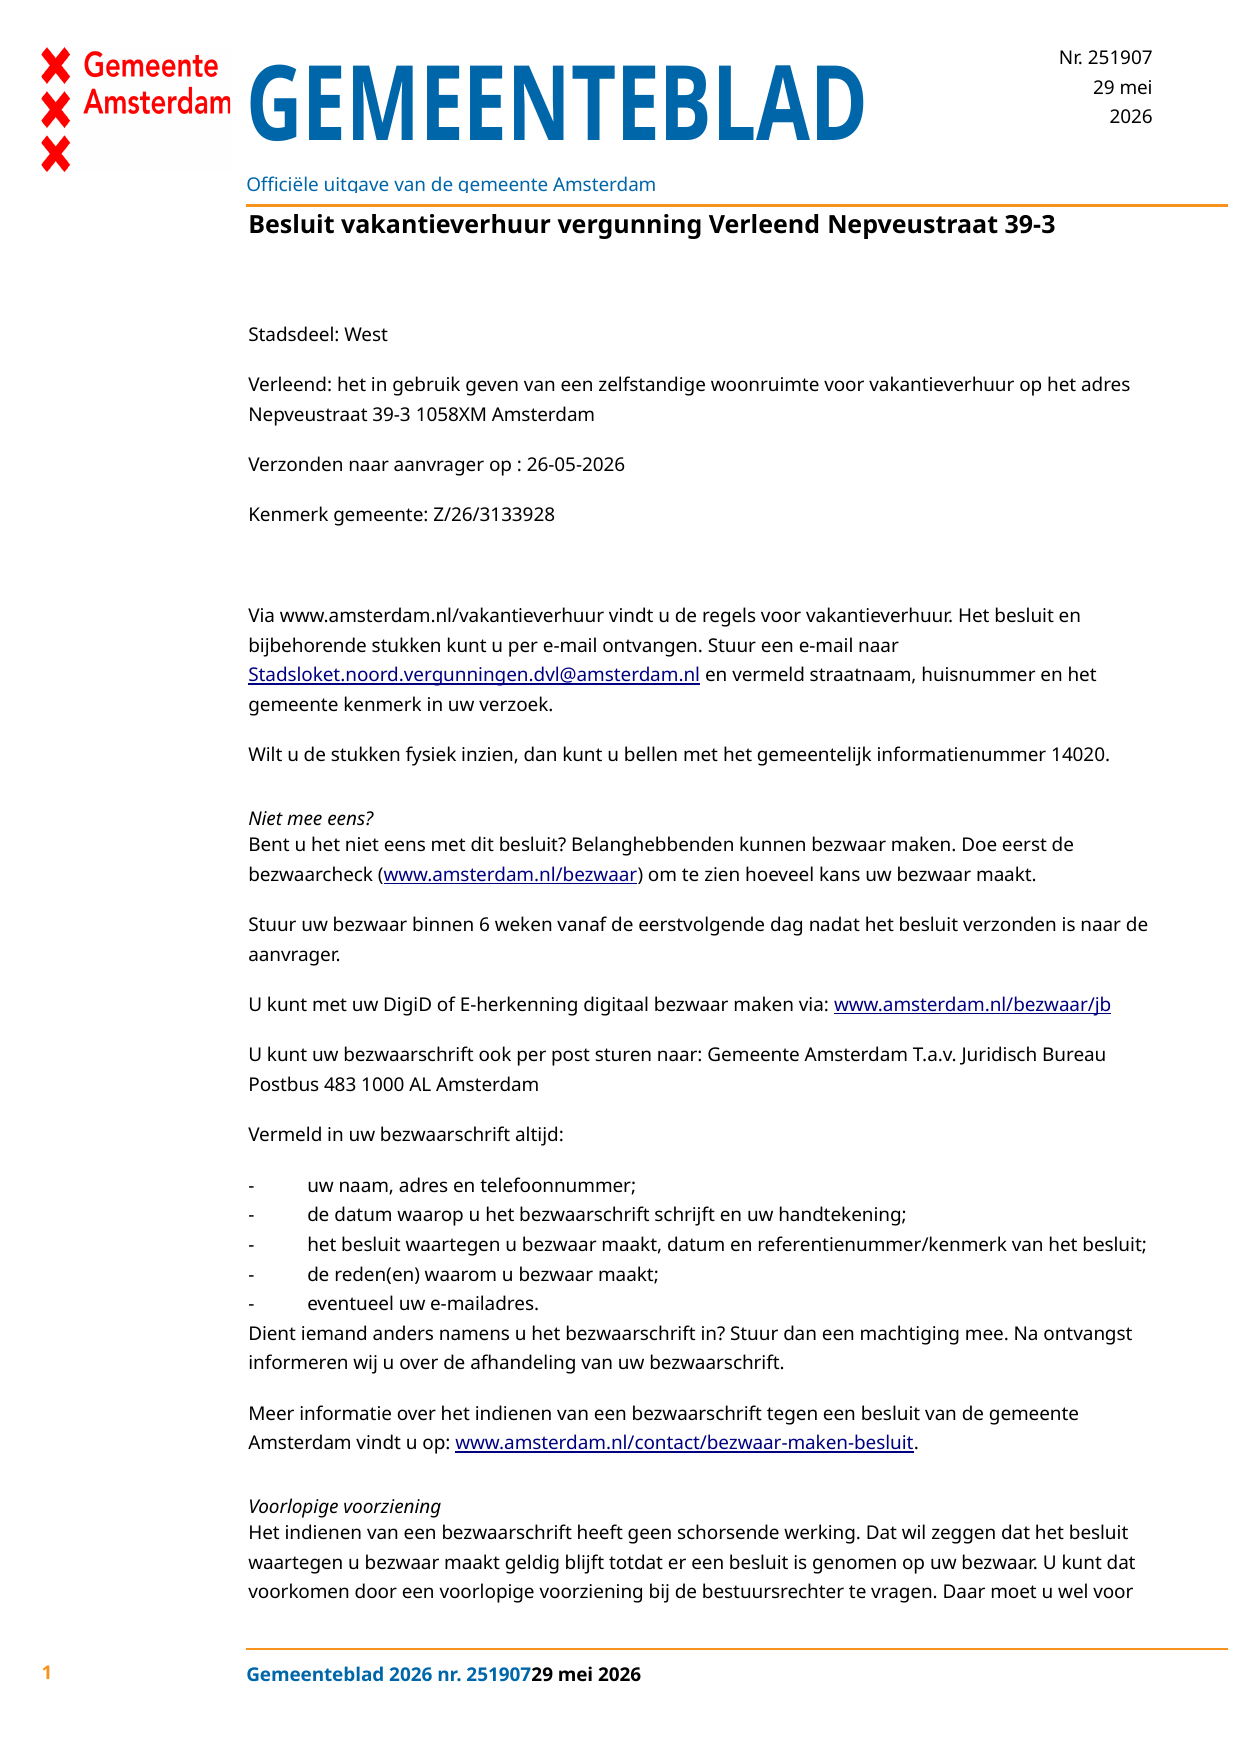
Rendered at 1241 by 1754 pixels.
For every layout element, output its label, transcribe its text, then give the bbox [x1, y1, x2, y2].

text Besluit vakantieverhuur vergunning Verleend Nepveustraat 39-3 [248, 207, 1152, 241]
text Wilt u de stukken fysiek inzien, dan kunt u bellen met het gemeentelijk informatienummer 14020. [248, 742, 1152, 767]
text Via www.amsterdam.nl/vakantieverhuur vindt u de regels voor vakantieverhuur. Het besluit en bijbehorende stukken kunt u per e-mail ontvangen. Stuur een e-mail naar Stadsloket.noord.vergunningen.dvl@amsterdam.nl en vermeld straatnaam, huisnummer en het gemeente kenmerk in uw verzoek. [248, 602, 1152, 717]
text Voorlopige voorziening [248, 1493, 1152, 1519]
text Meer informatie over het indienen van een bezwaarschrift tegen een besluit van de gemeente Amsterdam vindt u op: www.amsterdam.nl/contact/bezwaar-maken-besluit. [248, 1400, 1152, 1455]
text Stadsdeel: West [248, 321, 1152, 346]
text Dient iemand anders namens u het bezwaarschrift in? Stuur dan een machtiging mee. Na ontvangst informeren wij u over de afhandeling van uw bezwaarschrift. [248, 1320, 1152, 1375]
text Bent u het niet eens met dit besluit? Belanghebbenden kunnen bezwaar maken. Doe eerst de bezwaarcheck (www.amsterdam.nl/bezwaar) om te zien hoeveel kans uw bezwaar maakt. [248, 831, 1152, 887]
text Niet mee eens? [248, 806, 1152, 831]
picture [41, 47, 231, 172]
text Verleend: het in gebruik geven van een zelfstandige woonruimte voor vakantieverhuur op het adres Nepveustraat 39-3 1058XM Amsterdam [248, 371, 1152, 426]
list het besluit waartegen u bezwaar maakt, datum en referentienummer/kenmerk van het besluit; [248, 1231, 1152, 1257]
text U kunt met uw DigiD of E-herkenning digitaal bezwaar maken via: www.amsterdam.nl/bezwaar/jb [248, 991, 1152, 1017]
list uw naam, adres en telefoonnummer; [248, 1172, 1152, 1198]
text Vermeld in uw bezwaarschrift altijd: [248, 1122, 1152, 1147]
list de datum waarop u het bezwaarschrift schrijft en uw handtekening; [248, 1202, 1152, 1227]
list de reden(en) waarom u bezwaar maakt; [248, 1261, 1152, 1287]
text Stuur uw bezwaar binnen 6 weken vanaf de eerstvolgende dag nadat het besluit verzonden is naar de aanvrager. [248, 911, 1152, 967]
text U kunt uw bezwaarschrift ook per post sturen naar: Gemeente Amsterdam T.a.v. Juridisch Bureau Postbus 483 1000 AL Amsterdam [248, 1042, 1152, 1097]
text Het indienen van een bezwaarschrift heeft geen schorsende werking. Dat wil zeggen dat het besluit waartegen u bezwaar maakt geldig blijft totdat er een besluit is genomen op uw bezwaar. U kunt dat voorkomen door een voorlopige voorziening bij de bestuursrechter te vragen. Daar moet u wel voor [248, 1519, 1152, 1604]
text Kenmerk gemeente: Z/26/3133928 [248, 502, 1152, 527]
list eventueel uw e-mailadres. [248, 1290, 1152, 1316]
text Verzonden naar aanvrager op : 26-05-2026 [248, 451, 1152, 477]
